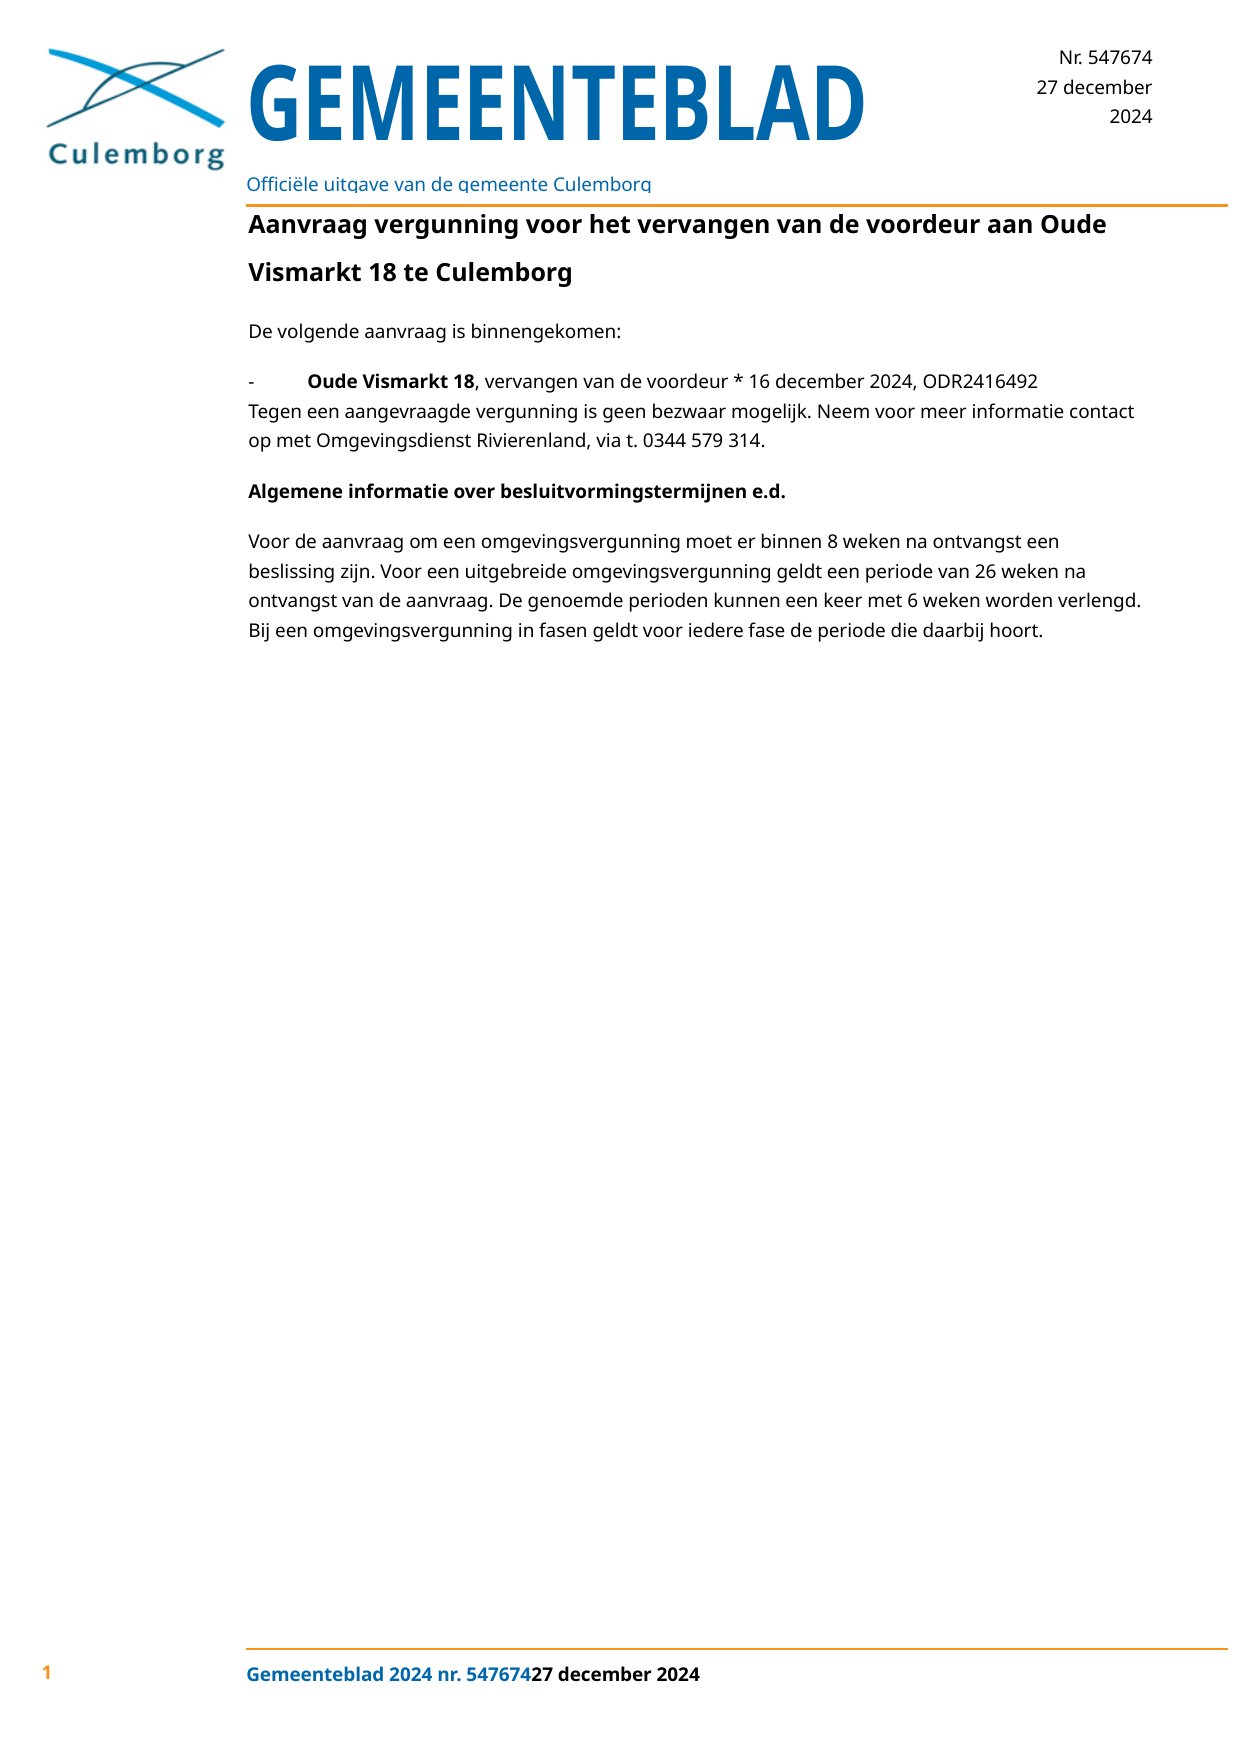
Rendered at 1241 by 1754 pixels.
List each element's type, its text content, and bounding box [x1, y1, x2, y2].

text Tegen een aangevraagde vergunning is geen bezwaar mogelijk. Neem voor meer informatie contact op met Omgevingsdienst Rivierenland, via t. 0344 579 314. [248, 398, 1152, 453]
list Oude Vismarkt 18, vervangen van de voordeur * 16 december 2024, ODR2416492 [248, 368, 1152, 394]
text Aanvraag vergunning voor het vervangen van de voordeur aan Oude Vismarkt 18 te Culemborg [248, 207, 1152, 288]
text Algemene informatie over besluitvormingstermijnen e.d. [248, 478, 1152, 504]
picture [41, 47, 231, 172]
text Voor de aanvraag om een omgevingsvergunning moet er binnen 8 weken na ontvangst een beslissing zijn. Voor een uitgebreide omgevingsvergunning geldt een periode van 26 weken na ontvangst van de aanvraag. De genoemde perioden kunnen een keer met 6 weken worden verlengd. Bij een omgevingsvergunning in fasen geldt voor iedere fase de periode die daarbij hoort. [248, 528, 1152, 643]
text De volgende aanvraag is binnengekomen: [248, 318, 1152, 344]
